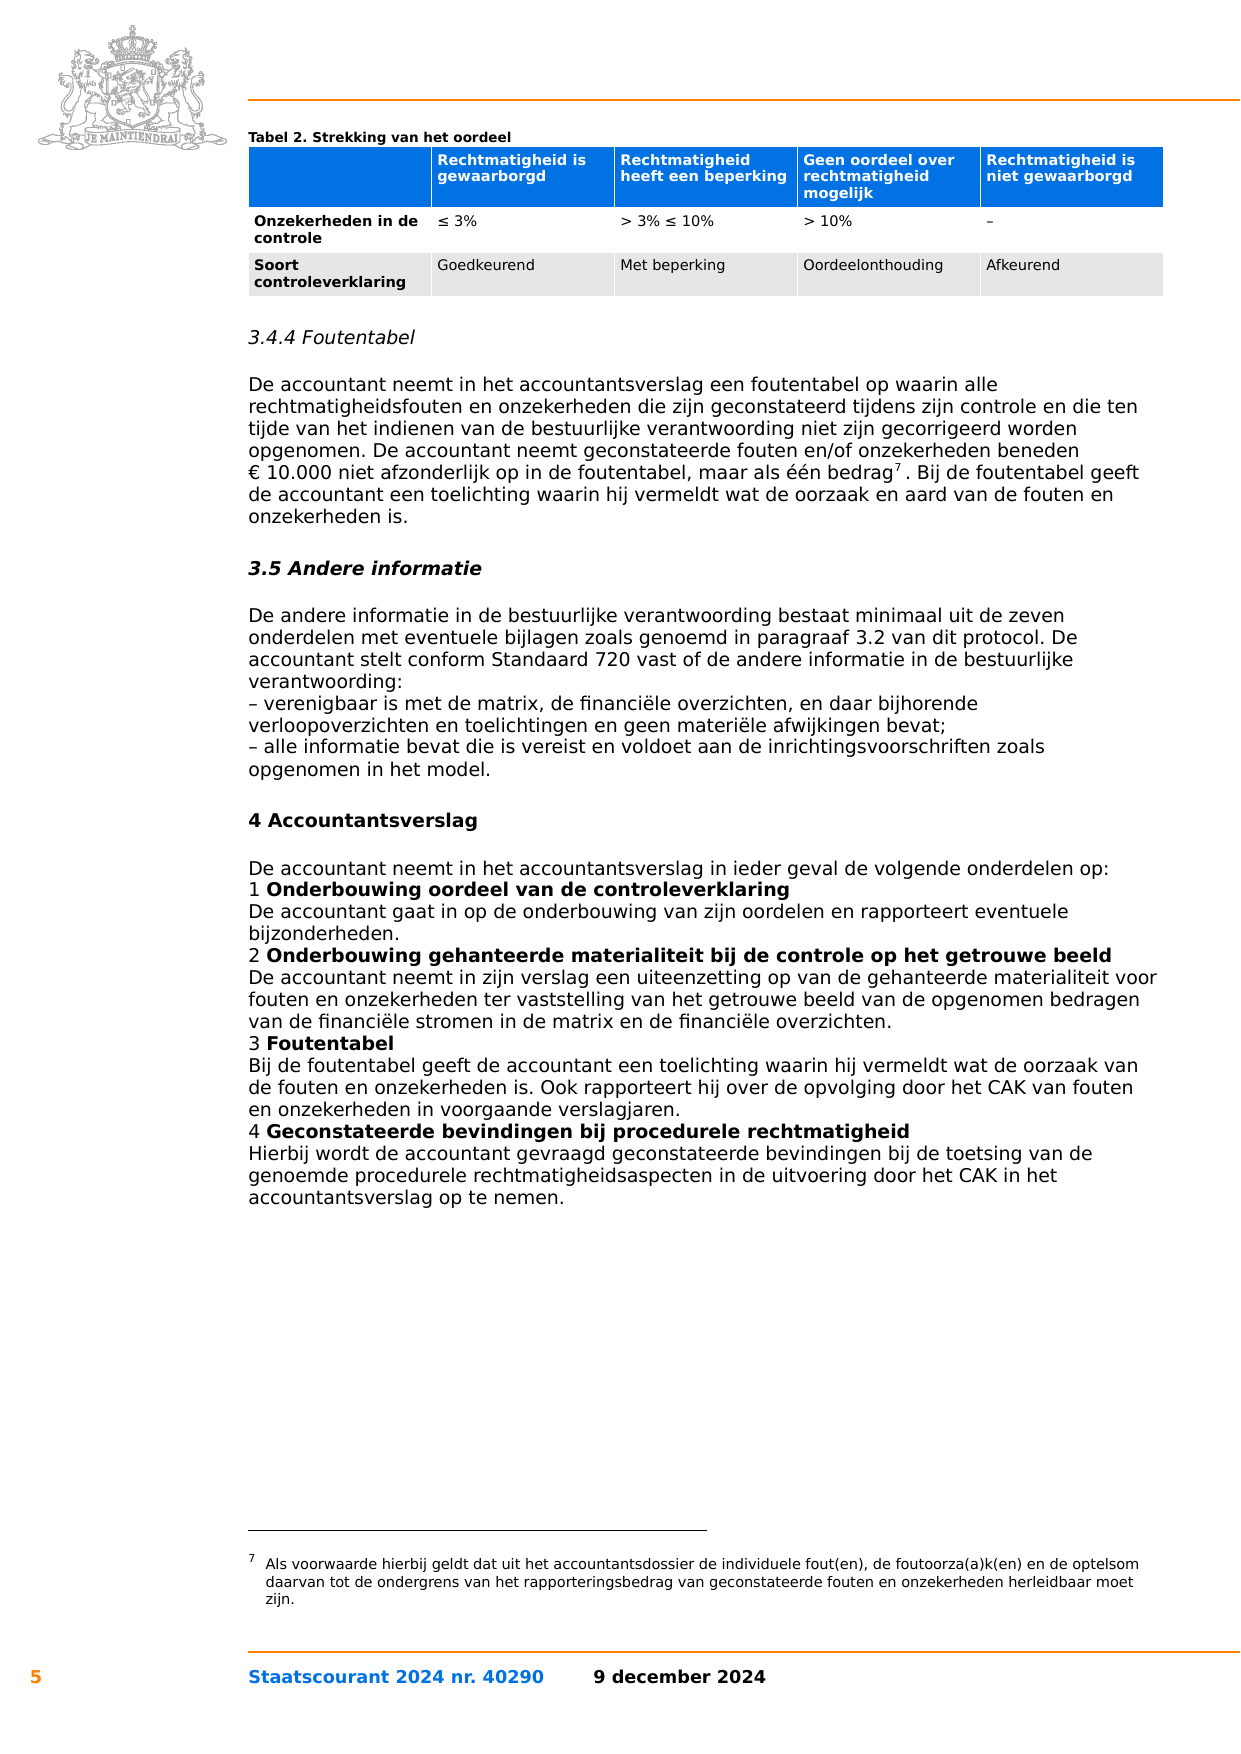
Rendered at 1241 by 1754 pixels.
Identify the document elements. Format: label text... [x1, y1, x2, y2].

text De accountant gaat in op de onderbouwing van zijn oordelen en rapporteert eventuele bijzonderheden. [248, 901, 1163, 945]
subtitle 3.5 Andere informatie [248, 558, 1163, 579]
table_cell ≤ 3% [432, 208, 614, 251]
table_cell Goedkeurend [432, 253, 614, 296]
text Bij de foutentabel geeft de accountant een toelichting waarin hij vermeldt wat de oorzaak van de fouten en onzekerheden is. Ook rapporteert hij over de opvolging door het CAK van fouten en onzekerheden in voorgaande verslagjaren. [248, 1055, 1163, 1121]
text De accountant neemt in zijn verslag een uiteenzetting op van de gehanteerde materialiteit voor fouten en onzekerheden ter vaststelling van het getrouwe beeld van de opgenomen bedragen van de financiële stromen in de matrix en de financiële overzichten. [248, 967, 1163, 1033]
table_cell Oordeelonthouding [798, 253, 980, 296]
table_cell Geen oordeel over rechtmatigheid mogelijk [798, 147, 980, 207]
table_cell > 3% ≤ 10% [615, 208, 797, 251]
table_cell Soort controleverklaring [249, 253, 431, 296]
table_cell – [981, 208, 1163, 251]
table_cell Onzekerheden in de controle [249, 208, 431, 251]
text De accountant neemt in het accountantsverslag een foutentabel op waarin alle rechtmatigheidsfouten en onzekerheden die zijn geconstateerd tijdens zijn controle en die ten tijde van het indienen van de bestuurlijke verantwoording niet zijn gecorrigeerd worden opgenomen. De accountant neemt geconstateerde fouten en/of onzekerheden beneden € 10.000 niet afzonderlijk op in de foutentabel, maar als één bedrag. Bij de foutentabel geeft de accountant een toelichting waarin hij vermeldt wat de oorzaak en aard van de fouten en onzekerheden is. [248, 374, 1163, 528]
table_cell Afkeurend [981, 253, 1163, 296]
text – alle informatie bevat die is vereist en voldoet aan de inrichtingsvoorschriften zoals opgenomen in het model. [248, 736, 1163, 780]
text De accountant neemt in het accountantsverslag in ieder geval de volgende onderdelen op: [248, 857, 1163, 879]
text 4 Geconstateerde bevindingen bij procedurele rechtmatigheid [248, 1121, 1163, 1143]
table_cell Rechtmatigheid is gewaarborgd [432, 147, 614, 207]
text Als voorwaarde hierbij geldt dat uit het accountantsdossier de individuele fout(en), de foutoorza(a)k(en) en de optelsom daarvan tot de ondergrens van het rapporteringsbedrag van geconstateerde fouten en onzekerheden herleidbaar moet zijn. [248, 1552, 1163, 1608]
picture [38, 25, 227, 150]
text – verenigbaar is met de matrix, de financiële overzichten, en daar bijhorende verloopoverzichten en toelichtingen en geen materiële afwijkingen bevat; [248, 692, 1163, 736]
table_cell Rechtmatigheid is niet gewaarborgd [981, 147, 1163, 207]
table_cell [249, 147, 431, 207]
table_header Tabel 2. Strekking van het oordeel [248, 130, 1163, 146]
subtitle 4 Accountantsverslag [248, 810, 1163, 832]
text De andere informatie in de bestuurlijke verantwoording bestaat minimaal uit de zeven onderdelen met eventuele bijlagen zoals genoemd in paragraaf 3.2 van dit protocol. De accountant stelt conform Standaard 720 vast of de andere informatie in de bestuurlijke verantwoording: [248, 604, 1163, 692]
text Hierbij wordt de accountant gevraagd geconstateerde bevindingen bij de toetsing van de genoemde procedurele rechtmatigheidsaspecten in de uitvoering door het CAK in het accountantsverslag op te nemen. [248, 1143, 1163, 1209]
table_cell > 10% [798, 208, 980, 251]
text 1 Onderbouwing oordeel van de controleverklaring [248, 879, 1163, 901]
subtitle 3.4.4 Foutentabel [248, 327, 1163, 349]
text 2 Onderbouwing gehanteerde materialiteit bij de controle op het getrouwe beeld [248, 945, 1163, 967]
table_cell Rechtmatigheid heeft een beperking [615, 147, 797, 207]
text 3 Foutentabel [248, 1033, 1163, 1055]
table_cell Met beperking [615, 253, 797, 296]
